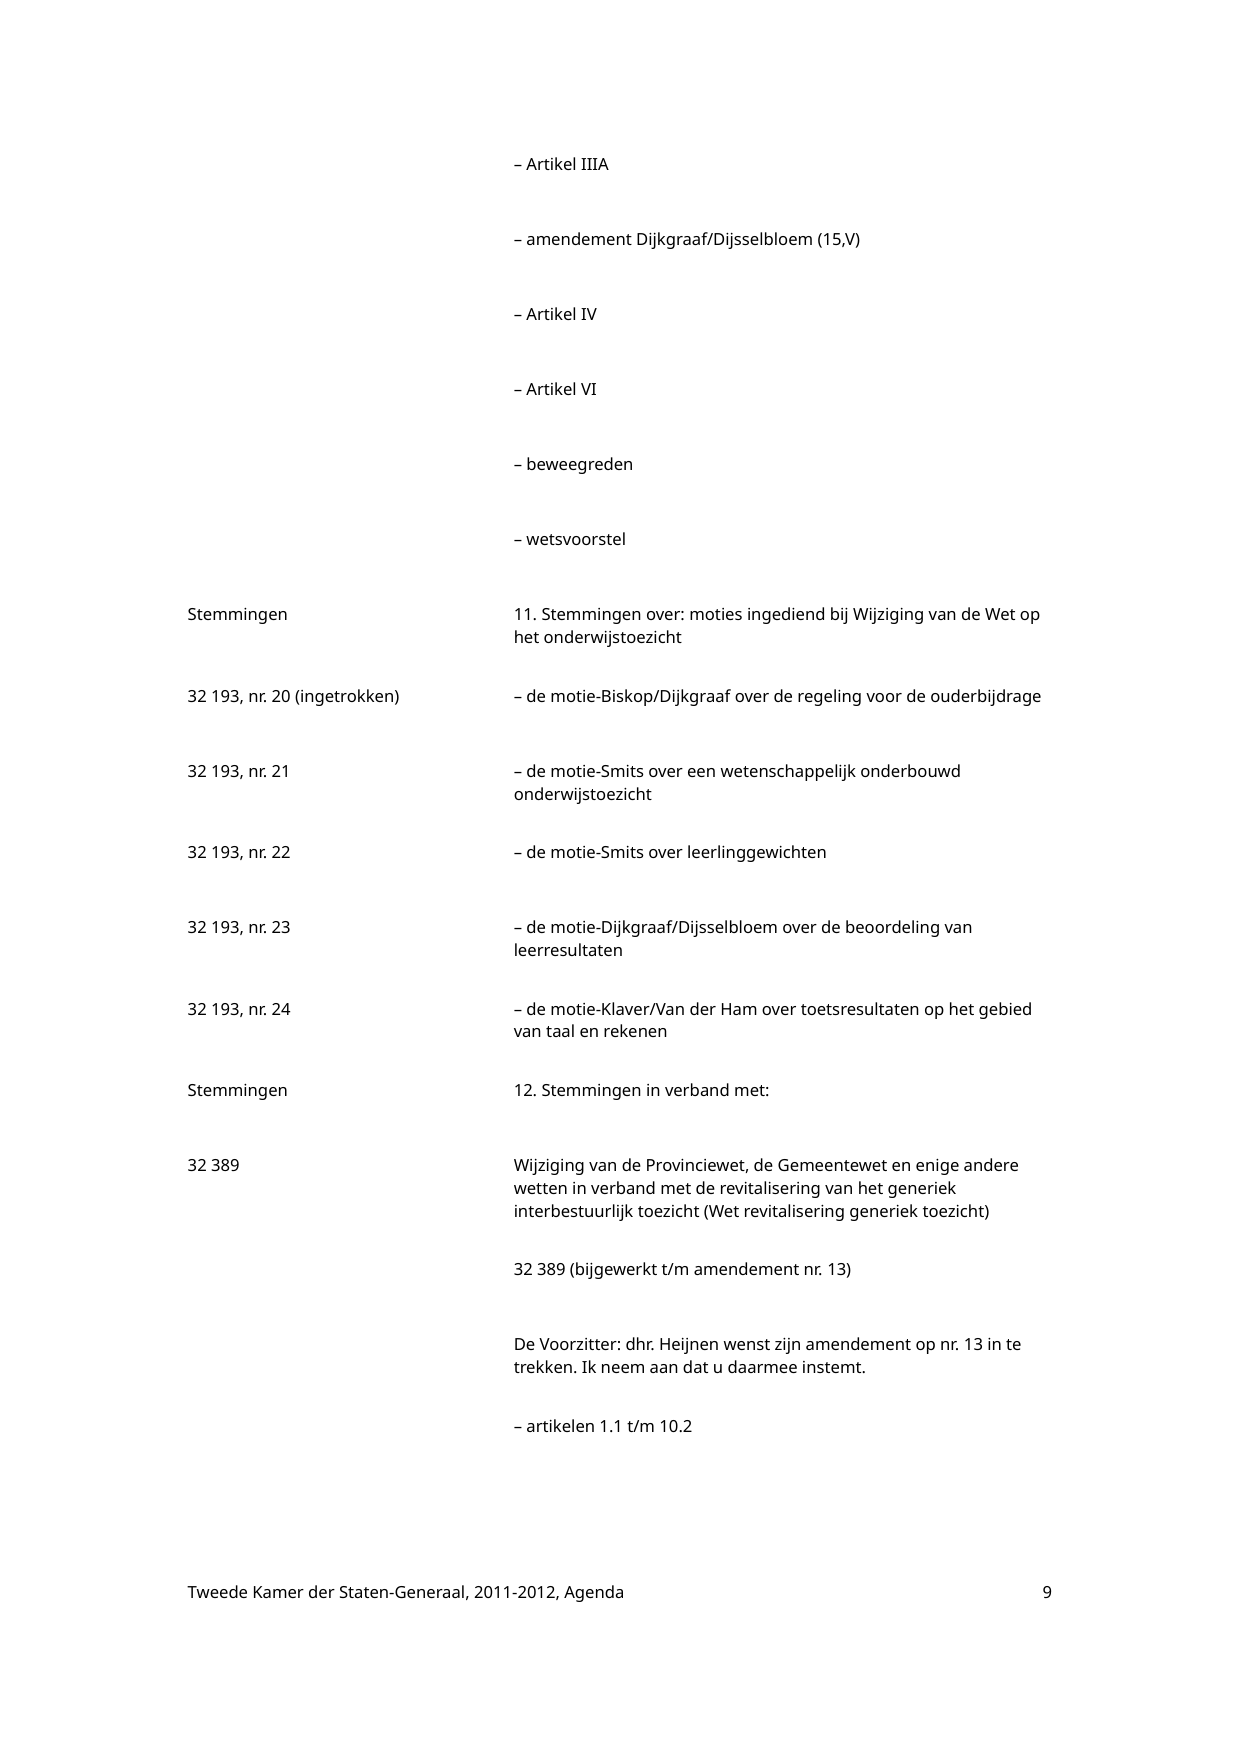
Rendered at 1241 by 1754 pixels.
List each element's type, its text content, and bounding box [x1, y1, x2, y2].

table_cell [490, 300, 510, 375]
table_cell [490, 1330, 510, 1411]
table_cell [188, 1255, 490, 1330]
table_cell – de motie-Smits over leerlinggewichten [510, 838, 1053, 913]
table_cell [188, 150, 490, 225]
table_cell 32 193, nr. 23 [188, 913, 490, 994]
table_cell 32 193, nr. 20 (ingetrokken) [188, 681, 490, 756]
table_cell [188, 375, 490, 450]
table_cell [188, 525, 490, 600]
table_cell – Artikel IV [510, 300, 1053, 375]
table_cell Wijziging van de Provinciewet, de Gemeentewet en enige andere wetten in verband met de revitalisering van het generiek interbestuurlijk toezicht (Wet revitalisering generiek toezicht) [510, 1151, 1053, 1255]
table_cell De Voorzitter: dhr. Heijnen wenst zijn amendement op nr. 13 in te trekken. Ik neem aan dat u daarmee instemt. [510, 1330, 1053, 1411]
table_cell [490, 1151, 510, 1255]
table_cell [188, 450, 490, 525]
table_cell 32 193, nr. 24 [188, 994, 490, 1076]
table_cell – amendement Dijkgraaf/Dijsselbloem (15,V) [510, 225, 1053, 300]
table_cell 32 389 (bijgewerkt t/m amendement nr. 13) [510, 1255, 1053, 1330]
table_cell 32 389 [188, 1151, 490, 1255]
table_cell [188, 1411, 490, 1486]
table_cell [490, 1076, 510, 1151]
table_cell [490, 150, 510, 225]
table_cell – de motie-Dijkgraaf/Dijsselbloem over de beoordeling van leerresultaten [510, 913, 1053, 994]
table_cell [490, 838, 510, 913]
table_cell [490, 525, 510, 600]
table_cell [188, 300, 490, 375]
table_cell [490, 375, 510, 450]
table_cell [188, 225, 490, 300]
table_cell [490, 600, 510, 681]
table_cell [490, 994, 510, 1076]
table_cell 12. Stemmingen in verband met: [510, 1076, 1053, 1151]
table_cell 32 193, nr. 21 [188, 756, 490, 838]
table_cell 32 193, nr. 22 [188, 838, 490, 913]
table_cell – Artikel VI [510, 375, 1053, 450]
table_cell 11. Stemmingen over: moties ingediend bij Wijziging van de Wet op het onderwijstoezicht [510, 600, 1053, 681]
table_cell – artikelen 1.1 t/m 10.2 [510, 1411, 1053, 1486]
table_cell – de motie-Klaver/Van der Ham over toetsresultaten op het gebied van taal en rekenen [510, 994, 1053, 1076]
table_cell – beweegreden [510, 450, 1053, 525]
table_cell – de motie-Smits over een wetenschappelijk onderbouwd onderwijstoezicht [510, 756, 1053, 838]
table_cell [490, 1255, 510, 1330]
table_cell – Artikel IIIA [510, 150, 1053, 225]
table_cell – de motie-Biskop/Dijkgraaf over de regeling voor de ouderbijdrage [510, 681, 1053, 756]
table_cell [188, 1330, 490, 1411]
table_cell [490, 1411, 510, 1486]
table_cell Stemmingen [188, 600, 490, 681]
table_cell [490, 681, 510, 756]
table_cell – wetsvoorstel [510, 525, 1053, 600]
table_cell [490, 756, 510, 838]
table_cell [490, 225, 510, 300]
table_cell [490, 450, 510, 525]
table_cell [490, 913, 510, 994]
table_cell Stemmingen [188, 1076, 490, 1151]
